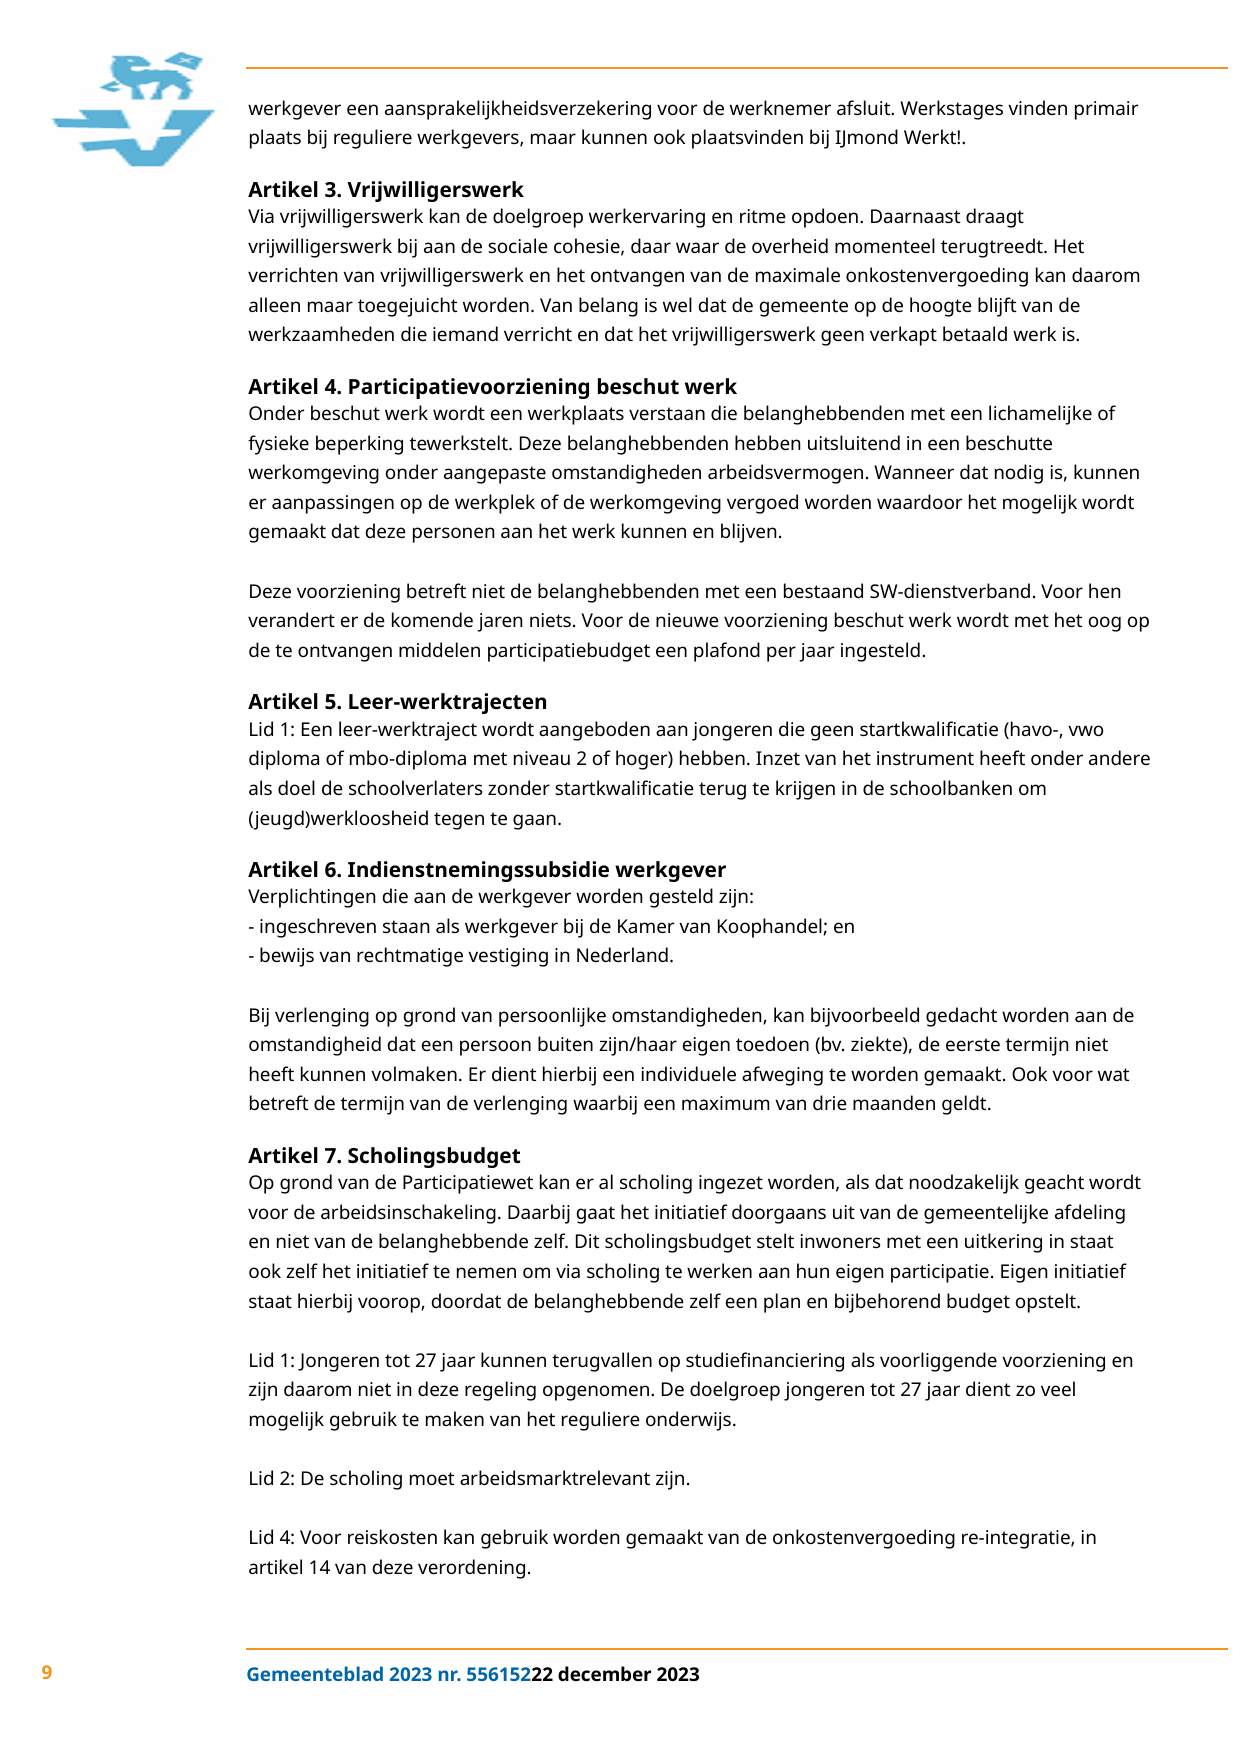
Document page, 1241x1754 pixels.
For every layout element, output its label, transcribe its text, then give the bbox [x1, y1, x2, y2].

text Deze voorziening betreft niet de belanghebbenden met een bestaand SW-dienstverband. Voor hen verandert er de komende jaren niets. Voor de nieuwe voorziening beschut werk wordt met het oog op de te ontvangen middelen participatiebudget een plafond per jaar ingesteld. [248, 578, 1152, 663]
text Onder beschut werk wordt een werkplaats verstaan die belanghebbenden met een lichamelijke of fysieke beperking tewerkstelt. Deze belanghebbenden hebben uitsluitend in een beschutte werkomgeving onder aangepaste omstandigheden arbeidsvermogen. Wanneer dat nodig is, kunnen er aanpassingen op de werkplek of de werkomgeving vergoed worden waardoor het mogelijk wordt gemaakt dat deze personen aan het werk kunnen en blijven. [248, 400, 1152, 544]
text werkgever een aansprakelijkheidsverzekering voor de werknemer afsluit. Werkstages vinden primair plaats bij reguliere werkgevers, maar kunnen ook plaatsvinden bij IJmond Werkt!. [248, 95, 1152, 150]
text - bewijs van rechtmatige vestiging in Nederland. [248, 943, 1152, 968]
text Lid 1: Een leer-werktraject wordt aangeboden aan jongeren die geen startkwalificatie (havo-, vwo diploma of mbo-diploma met niveau 2 of hoger) hebben. Inzet van het instrument heeft onder andere als doel de schoolverlaters zonder startkwalificatie terug te krijgen in de schoolbanken om (jeugd)werkloosheid tegen te gaan. [248, 716, 1152, 830]
text Artikel 3. Vrijwilligerswerk [248, 175, 1152, 203]
picture [41, 47, 231, 172]
text Lid 2: De scholing moet arbeidsmarktrelevant zijn. [248, 1465, 1152, 1491]
text - ingeschreven staan als werkgever bij de Kamer van Koophandel; en [248, 913, 1152, 939]
text Via vrijwilligerswerk kan de doelgroep werkervaring en ritme opdoen. Daarnaast draagt vrijwilligerswerk bij aan de sociale cohesie, daar waar de overheid momenteel terugtreedt. Het verrichten van vrijwilligerswerk en het ontvangen van de maximale onkostenvergoeding kan daarom alleen maar toegejuicht worden. Van belang is wel dat de gemeente op de hoogte blijft van de werkzaamheden die iemand verricht en dat het vrijwilligerswerk geen verkapt betaald werk is. [248, 203, 1152, 347]
text Bij verlenging op grond van persoonlijke omstandigheden, kan bijvoorbeeld gedacht worden aan de omstandigheid dat een persoon buiten zijn/haar eigen toedoen (bv. ziekte), de eerste termijn niet heeft kunnen volmaken. Er dient hierbij een individuele afweging te worden gemaakt. Ook voor wat betreft de termijn van de verlenging waarbij een maximum van drie maanden geldt. [248, 1002, 1152, 1116]
text Artikel 5. Leer-werktrajecten [248, 687, 1152, 716]
text Artikel 7. Scholingsbudget [248, 1141, 1152, 1169]
text Lid 1: Jongeren tot 27 jaar kunnen terugvallen op studiefinanciering als voorliggende voorziening en zijn daarom niet in deze regeling opgenomen. De doelgroep jongeren tot 27 jaar dient zo veel mogelijk gebruik te maken van het reguliere onderwijs. [248, 1347, 1152, 1432]
text Verplichtingen die aan de werkgever worden gesteld zijn: [248, 883, 1152, 909]
text Artikel 4. Participatievoorziening beschut werk [248, 372, 1152, 400]
text Op grond van de Participatiewet kan er al scholing ingezet worden, als dat noodzakelijk geacht wordt voor de arbeidsinschakeling. Daarbij gaat het initiatief doorgaans uit van de gemeentelijke afdeling en niet van de belanghebbende zelf. Dit scholingsbudget stelt inwoners met een uitkering in staat ook zelf het initiatief te nemen om via scholing te werken aan hun eigen participatie. Eigen initiatief staat hierbij voorop, doordat de belanghebbende zelf een plan en bijbehorend budget opstelt. [248, 1169, 1152, 1313]
text Artikel 6. Indienstnemingssubsidie werkgever [248, 855, 1152, 883]
text Lid 4: Voor reiskosten kan gebruik worden gemaakt van de onkostenvergoeding re-integratie, in artikel 14 van deze verordening. [248, 1524, 1152, 1580]
